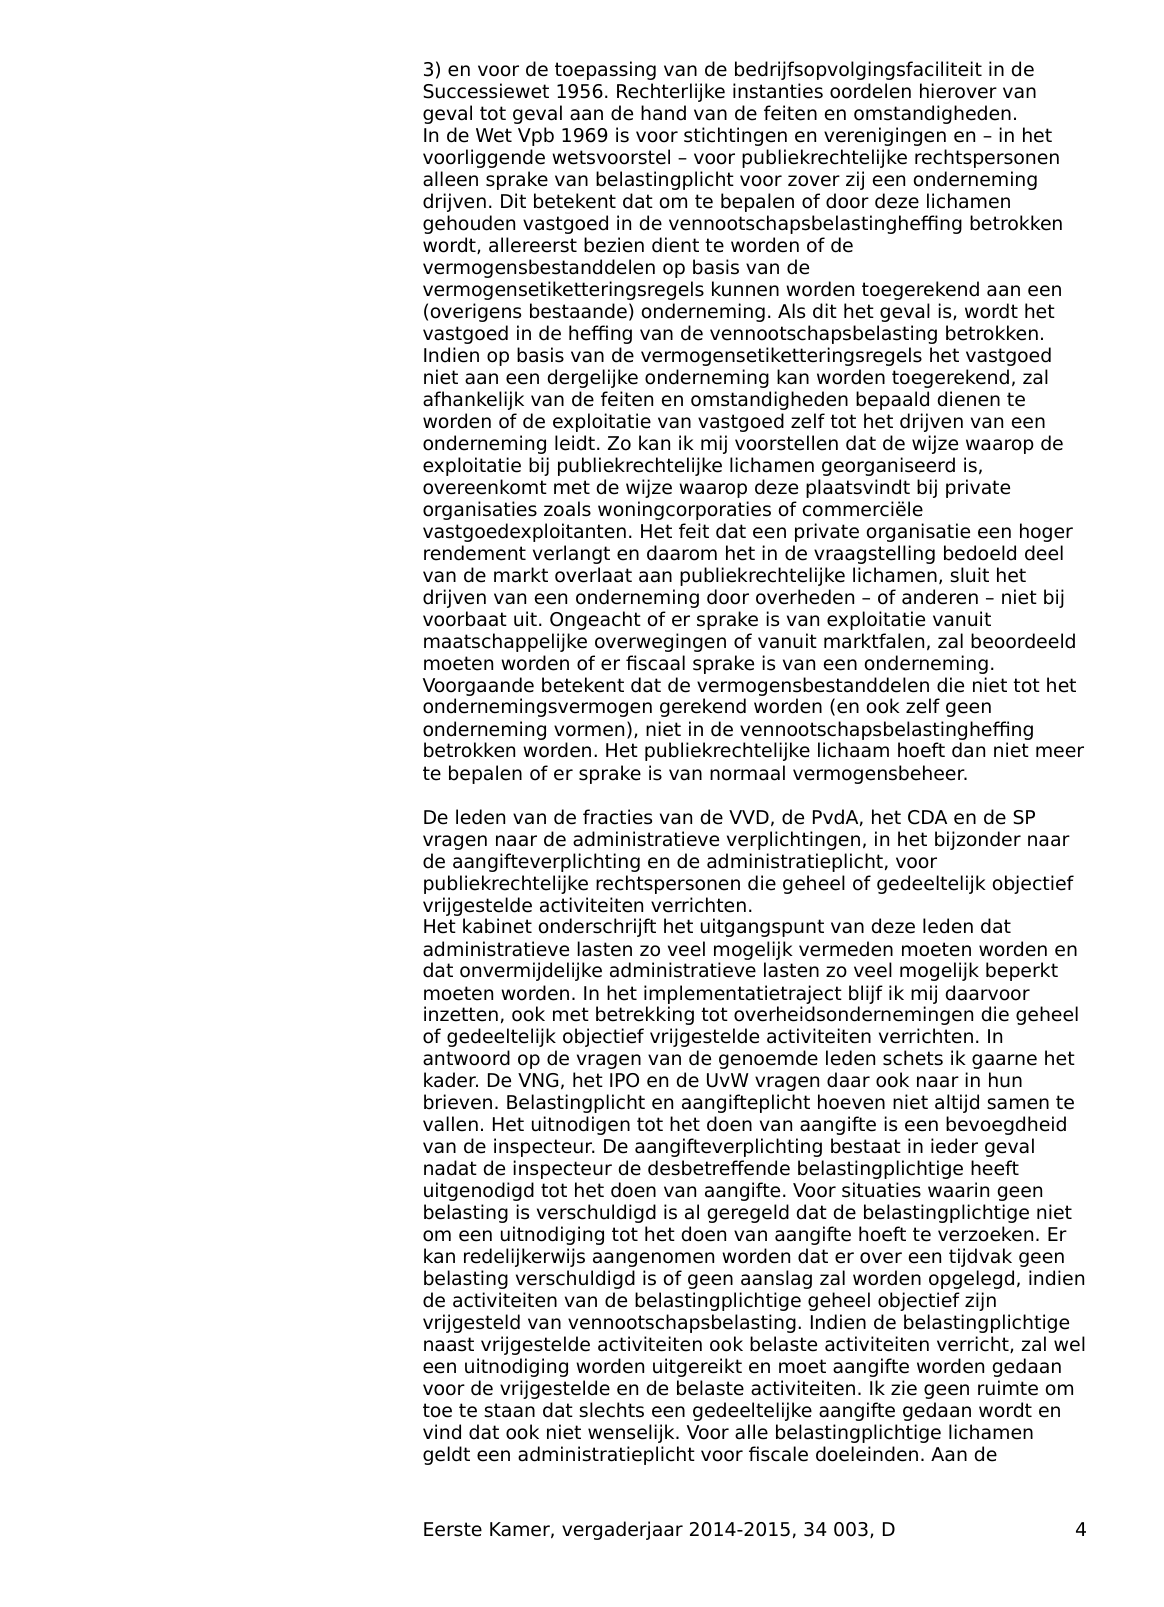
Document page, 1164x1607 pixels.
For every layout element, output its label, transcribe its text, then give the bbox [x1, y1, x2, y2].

text 3) en voor de toepassing van de bedrijfsopvolgingsfaciliteit in de Successiewet 1956. Rechterlijke instanties oordelen hierover van geval tot geval aan de hand van de feiten en omstandigheden. [422, 59, 1087, 125]
text De leden van de fracties van de VVD, de PvdA, het CDA en de SP vragen naar de administratieve verplichtingen, in het bijzonder naar de aangifteverplichting en de administratieplicht, voor publiekrechtelijke rechtspersonen die geheel of gedeeltelijk objectief vrijgestelde activiteiten verrichten. [422, 807, 1087, 916]
text In de Wet Vpb 1969 is voor stichtingen en verenigingen en – in het voorliggende wetsvoorstel – voor publiekrechtelijke rechtspersonen alleen sprake van belastingplicht voor zover zij een onderneming drijven. Dit betekent dat om te bepalen of door deze lichamen gehouden vastgoed in de vennootschapsbelastingheffing betrokken wordt, allereerst bezien dient te worden of de vermogensbestanddelen op basis van de vermogensetiketteringsregels kunnen worden toegerekend aan een (overigens bestaande) onderneming. Als dit het geval is, wordt het vastgoed in de heffing van de vennootschapsbelasting betrokken. Indien op basis van de vermogensetiketteringsregels het vastgoed niet aan een dergelijke onderneming kan worden toegerekend, zal afhankelijk van de feiten en omstandigheden bepaald dienen te worden of de exploitatie van vastgoed zelf tot het drijven van een onderneming leidt. Zo kan ik mij voorstellen dat de wijze waarop de exploitatie bij publiekrechtelijke lichamen georganiseerd is, overeenkomt met de wijze waarop deze plaatsvindt bij private organisaties zoals woningcorporaties of commerciële vastgoedexploitanten. Het feit dat een private organisatie een hoger rendement verlangt en daarom het in de vraagstelling bedoeld deel van de markt overlaat aan publiekrechtelijke lichamen, sluit het drijven van een onderneming door overheden – of anderen – niet bij voorbaat uit. Ongeacht of er sprake is van exploitatie vanuit maatschappelijke overwegingen of vanuit marktfalen, zal beoordeeld moeten worden of er fiscaal sprake is van een onderneming. Voorgaande betekent dat de vermogensbestanddelen die niet tot het ondernemingsvermogen gerekend worden (en ook zelf geen onderneming vormen), niet in de vennootschapsbelastingheffing betrokken worden. Het publiekrechtelijke lichaam hoeft dan niet meer te bepalen of er sprake is van normaal vermogensbeheer. [422, 125, 1087, 784]
text Het kabinet onderschrijft het uitgangspunt van deze leden dat administratieve lasten zo veel mogelijk vermeden moeten worden en dat onvermijdelijke administratieve lasten zo veel mogelijk beperkt moeten worden. In het implementatietraject blijf ik mij daarvoor inzetten, ook met betrekking tot overheidsondernemingen die geheel of gedeeltelijk objectief vrijgestelde activiteiten verrichten. In antwoord op de vragen van de genoemde leden schets ik gaarne het kader. De VNG, het IPO en de UvW vragen daar ook naar in hun brieven. Belastingplicht en aangifteplicht hoeven niet altijd samen te vallen. Het uitnodigen tot het doen van aangifte is een bevoegdheid van de inspecteur. De aangifteverplichting bestaat in ieder geval nadat de inspecteur de desbetreffende belastingplichtige heeft uitgenodigd tot het doen van aangifte. Voor situaties waarin geen belasting is verschuldigd is al geregeld dat de belastingplichtige niet om een uitnodiging tot het doen van aangifte hoeft te verzoeken. Er kan redelijkerwijs aangenomen worden dat er over een tijdvak geen belasting verschuldigd is of geen aanslag zal worden opgelegd, indien de activiteiten van de belastingplichtige geheel objectief zijn vrijgesteld van vennootschapsbelasting. Indien de belastingplichtige naast vrijgestelde activiteiten ook belaste activiteiten verricht, zal wel een uitnodiging worden uitgereikt en moet aangifte worden gedaan voor de vrijgestelde en de belaste activiteiten. Ik zie geen ruimte om toe te staan dat slechts een gedeeltelijke aangifte gedaan wordt en vind dat ook niet wenselijk. Voor alle belastingplichtige lichamen geldt een administratieplicht voor fiscale doeleinden. Aan de [422, 916, 1087, 1466]
